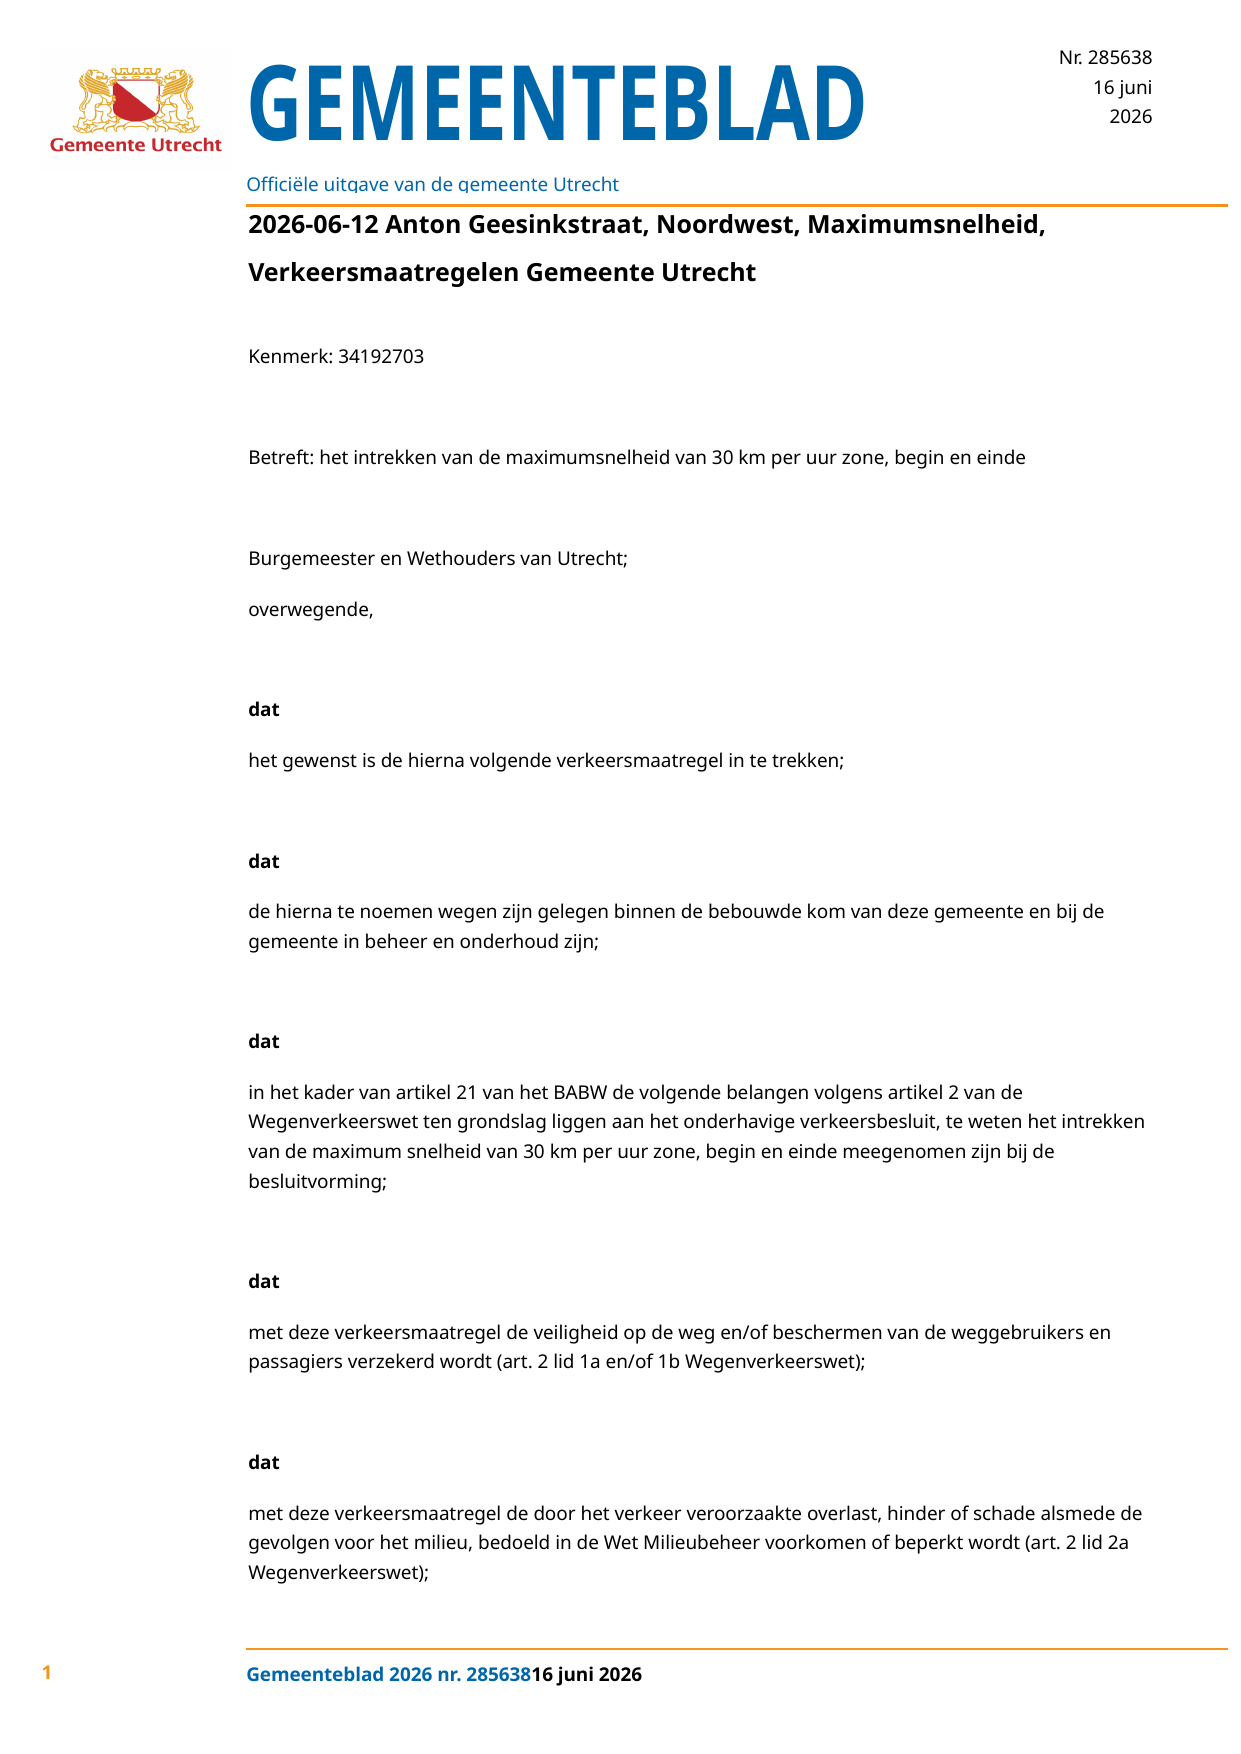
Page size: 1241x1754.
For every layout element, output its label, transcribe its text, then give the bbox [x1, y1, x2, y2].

text dat [248, 697, 1152, 722]
picture [41, 47, 231, 172]
text dat [248, 1449, 1152, 1475]
text Burgemeester en Wethouders van Utrecht; [248, 545, 1152, 571]
text het gewenst is de hierna volgende verkeersmaatregel in te trekken; [248, 747, 1152, 773]
text dat [248, 848, 1152, 873]
text in het kader van artikel 21 van het BABW de volgende belangen volgens artikel 2 van de Wegenverkeerswet ten grondslag liggen aan het onderhavige verkeersbesluit, te weten het intrekken van de maximum snelheid van 30 km per uur zone, begin en einde meegenomen zijn bij de besluitvorming; [248, 1079, 1152, 1193]
text dat [248, 1029, 1152, 1054]
text overwegende, [248, 596, 1152, 621]
text de hierna te noemen wegen zijn gelegen binnen de bebouwde kom van deze gemeente en bij de gemeente in beheer en onderhoud zijn; [248, 898, 1152, 953]
text Kenmerk: 34192703 [248, 344, 1152, 369]
text Betreft: het intrekken van de maximumsnelheid van 30 km per uur zone, begin en einde [248, 444, 1152, 470]
text met deze verkeersmaatregel de veiligheid op de weg en/of beschermen van de weggebruikers en passagiers verzekerd wordt (art. 2 lid 1a en/of 1b Wegenverkeerswet); [248, 1319, 1152, 1374]
text 2026-06-12 Anton Geesinkstraat, Noordwest, Maximumsnelheid, Verkeersmaatregelen Gemeente Utrecht [248, 207, 1152, 288]
text met deze verkeersmaatregel de door het verkeer veroorzaakte overlast, hinder of schade alsmede de gevolgen voor het milieu, bedoeld in de Wet Milieubeheer voorkomen of beperkt wordt (art. 2 lid 2a Wegenverkeerswet); [248, 1500, 1152, 1585]
text dat [248, 1269, 1152, 1294]
